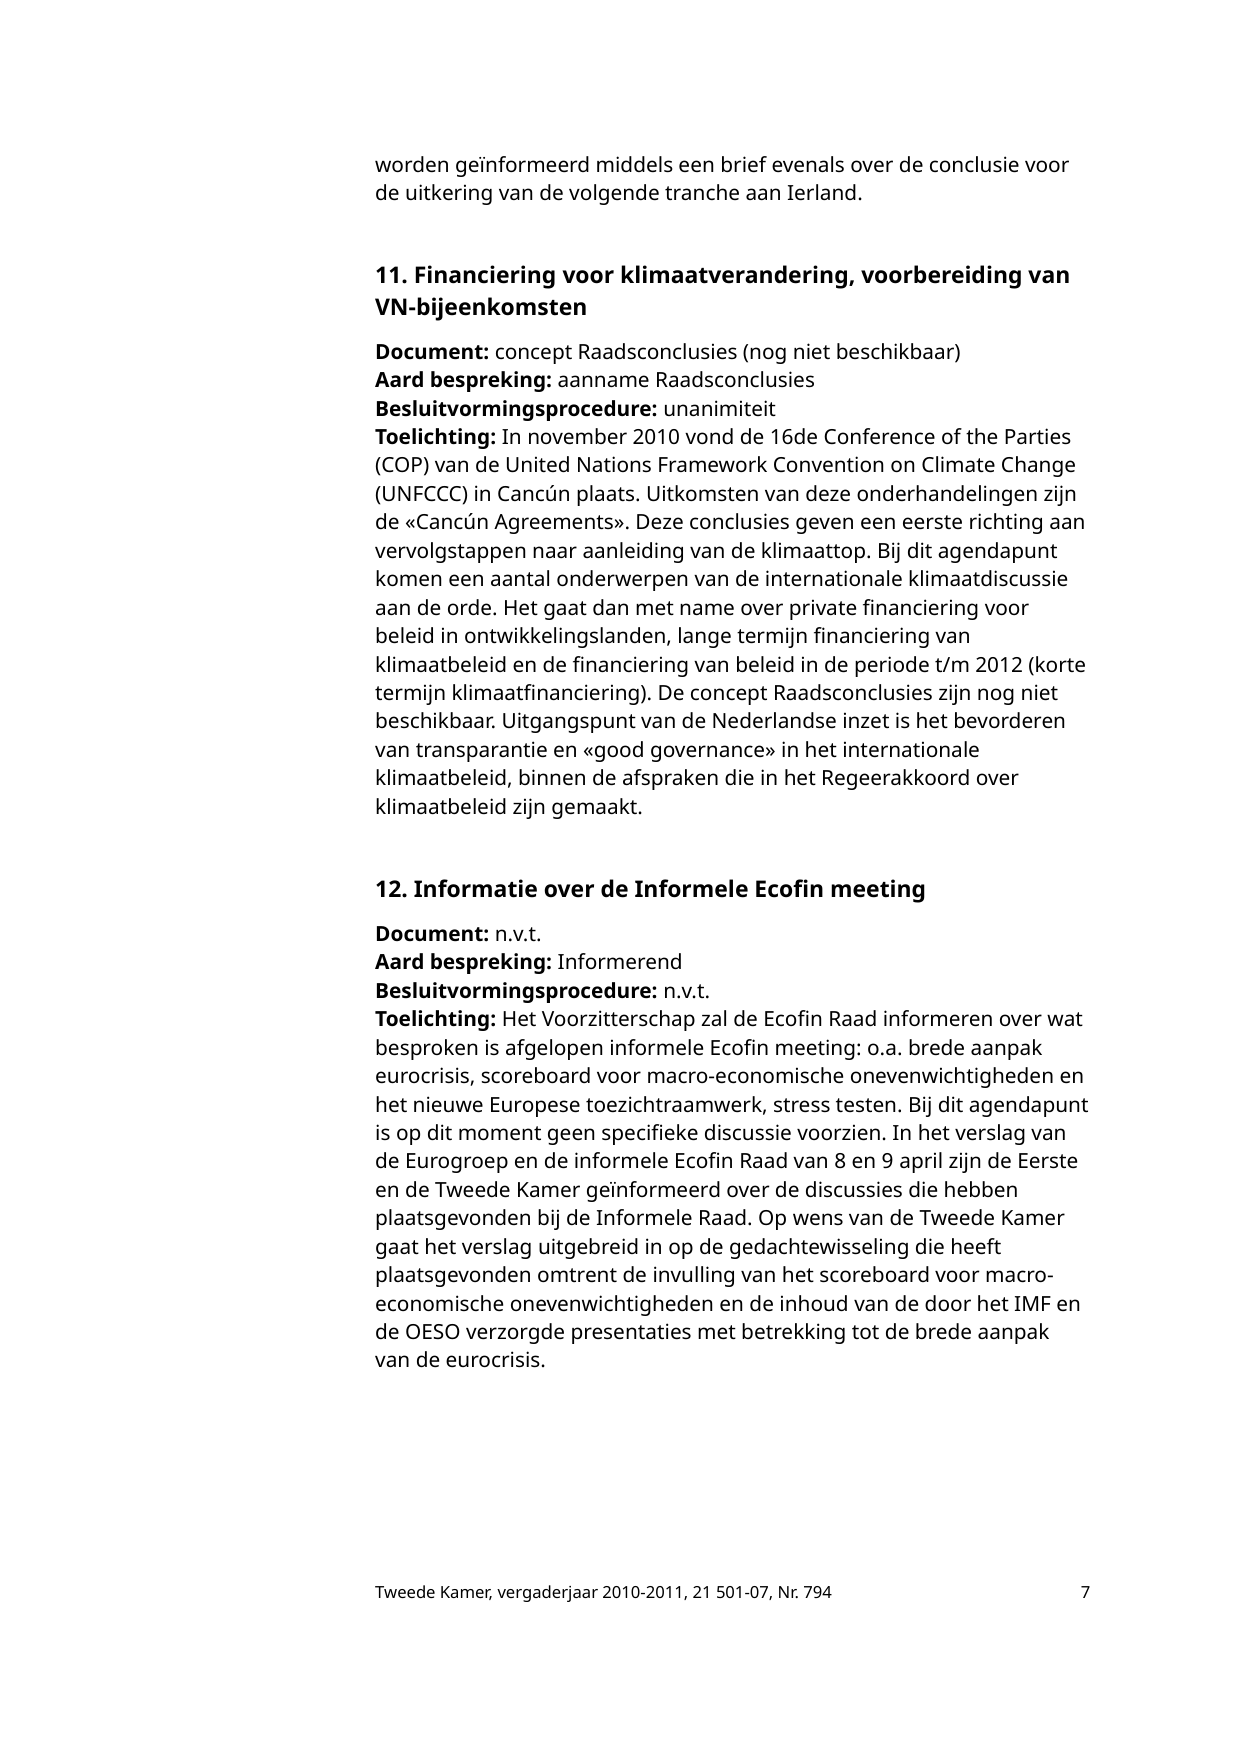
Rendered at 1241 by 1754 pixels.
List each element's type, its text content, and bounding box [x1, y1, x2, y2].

text Aard bespreking: Informerend [375, 947, 1090, 976]
text Document: concept Raadsconclusies (nog niet beschikbaar) [375, 337, 1090, 365]
subtitle 12. Informatie over de Informele Ecofin meeting [375, 873, 1090, 904]
text Aard bespreking: aanname Raadsconclusies [375, 365, 1090, 394]
subtitle 11. Financiering voor klimaatverandering, voorbereiding van VN-bijeenkomsten [375, 259, 1090, 322]
text Toelichting: In november 2010 vond de 16de Conference of the Parties (COP) van de United Nations Framework Convention on Climate Change (UNFCCC) in Cancún plaats. Uitkomsten van deze onderhandelingen zijn de «Cancún Agreements». Deze conclusies geven een eerste richting aan vervolgstappen naar aanleiding van de klimaattop. Bij dit agendapunt komen een aantal onderwerpen van de internationale klimaatdiscussie aan de orde. Het gaat dan met name over private financiering voor beleid in ontwikkelingslanden, lange termijn financiering van klimaatbeleid en de financiering van beleid in de periode t/m 2012 (korte termijn klimaatfinanciering). De concept Raadsconclusies zijn nog niet beschikbaar. Uitgangspunt van de Nederlandse inzet is het bevorderen van transparantie en «good governance» in het internationale klimaatbeleid, binnen de afspraken die in het Regeerakkoord over klimaatbeleid zijn gemaakt. [375, 422, 1090, 820]
text Document: n.v.t. [375, 919, 1090, 947]
text Besluitvormingsprocedure: n.v.t. [375, 976, 1090, 1004]
text Toelichting: Het Voorzitterschap zal de Ecofin Raad informeren over wat besproken is afgelopen informele Ecofin meeting: o.a. brede aanpak eurocrisis, scoreboard voor macro-economische onevenwichtigheden en het nieuwe Europese toezichtraamwerk, stress testen. Bij dit agendapunt is op dit moment geen specifieke discussie voorzien. In het verslag van de Eurogroep en de informele Ecofin Raad van 8 en 9 april zijn de Eerste en de Tweede Kamer geïnformeerd over de discussies die hebben plaatsgevonden bij de Informele Raad. Op wens van de Tweede Kamer gaat het verslag uitgebreid in op de gedachtewisseling die heeft plaatsgevonden omtrent de invulling van het scoreboard voor macro-economische onevenwichtigheden en de inhoud van de door het IMF en de OESO verzorgde presentaties met betrekking tot de brede aanpak van de eurocrisis. [375, 1004, 1090, 1374]
text worden geïnformeerd middels een brief evenals over de conclusie voor de uitkering van de volgende tranche aan Ierland. [375, 150, 1090, 207]
text Besluitvormingsprocedure: unanimiteit [375, 394, 1090, 422]
